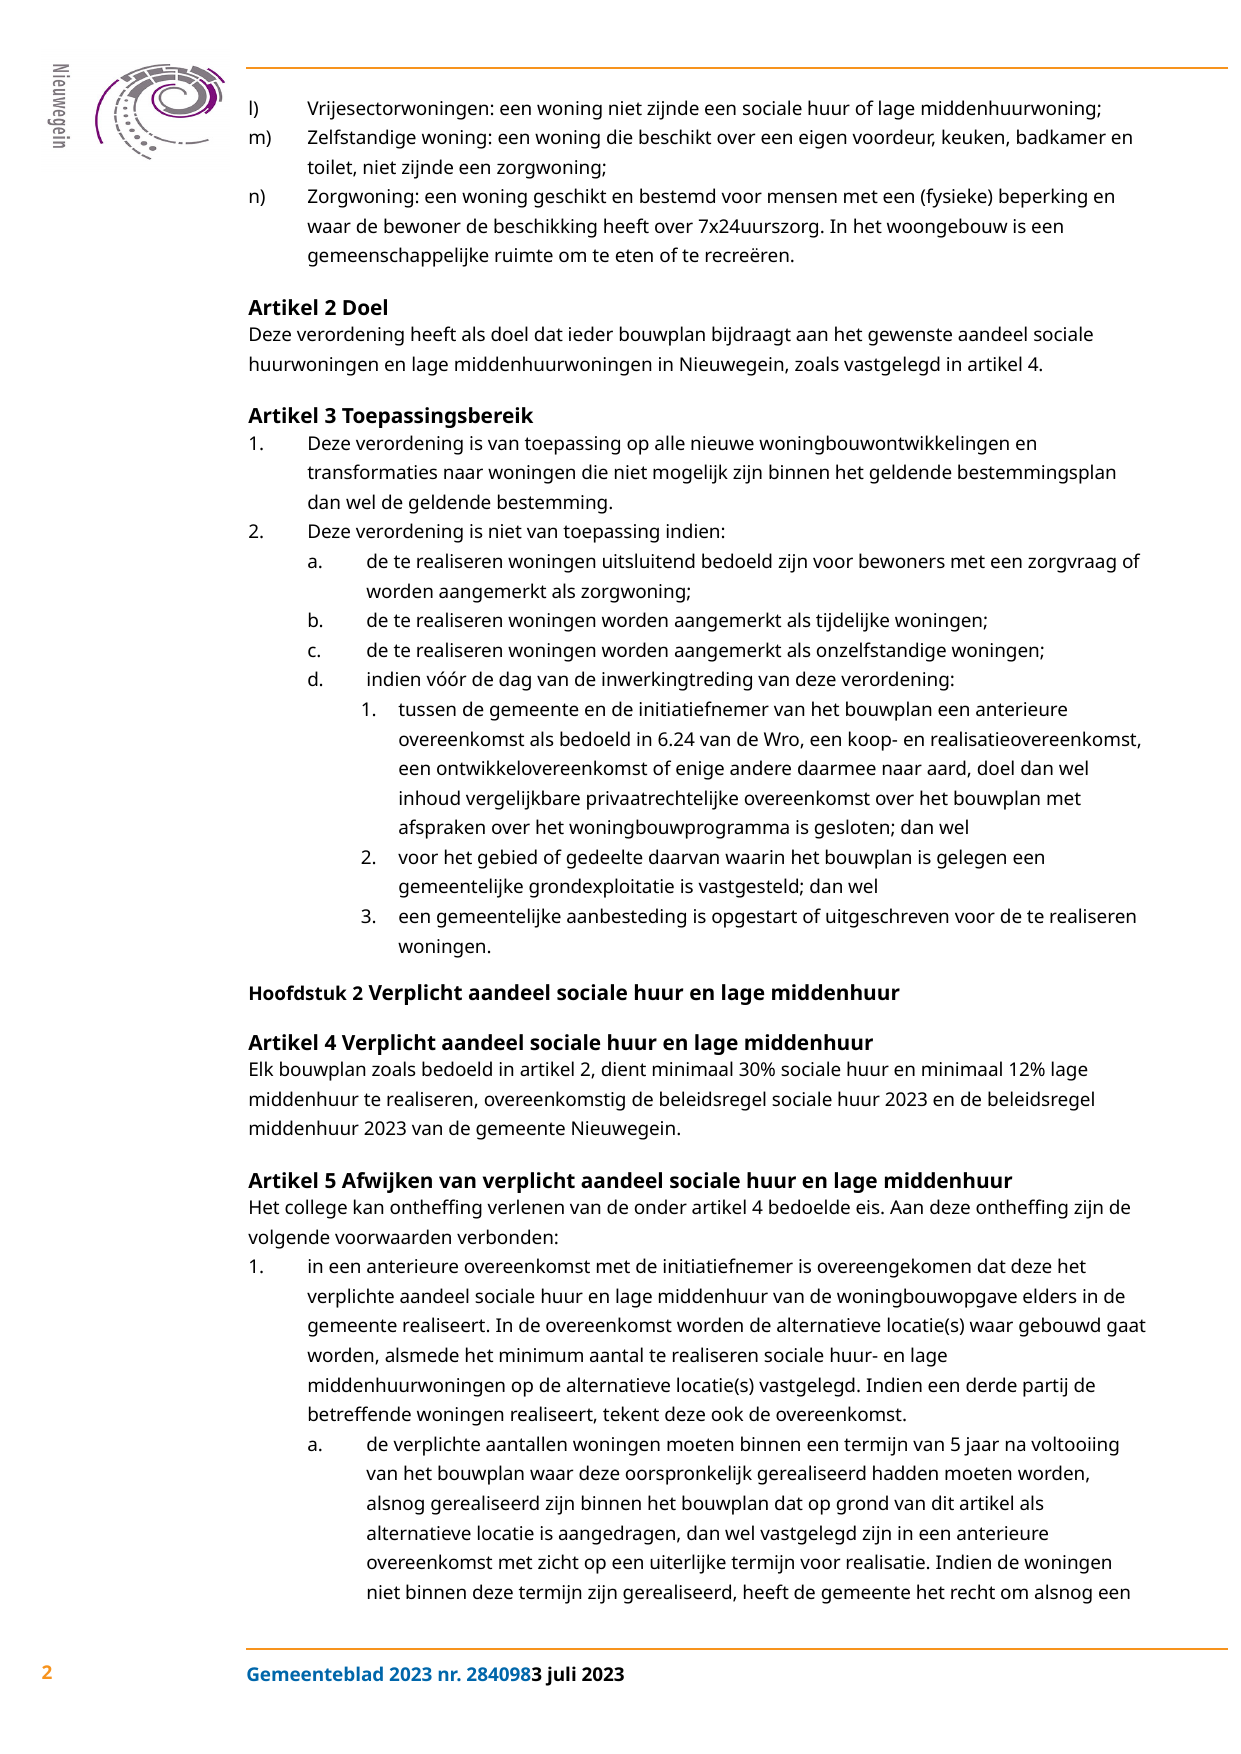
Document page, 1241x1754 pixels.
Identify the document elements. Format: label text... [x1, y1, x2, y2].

list voor het gebied of gedeelte daarvan waarin het bouwplan is gelegen een gemeentelijke grondexploitatie is vastgesteld; dan wel [361, 844, 1152, 899]
text Artikel 4 Verplicht aandeel sociale huur en lage middenhuur [248, 1028, 1152, 1056]
text Artikel 5 Afwijken van verplicht aandeel sociale huur en lage middenhuur [248, 1166, 1152, 1194]
list tussen de gemeente en de initiatiefnemer van het bouwplan een anterieure overeenkomst als bedoeld in 6.24 van de Wro, een koop- en realisatieovereenkomst, een ontwikkelovereenkomst of enige andere daarmee naar aard, doel dan wel inhoud vergelijkbare privaatrechtelijke overeenkomst over het bouwplan met afspraken over het woningbouwprogramma is gesloten; dan wel [361, 696, 1152, 840]
list Zelfstandige woning: een woning die beschikt over een eigen voordeur, keuken, badkamer en toilet, niet zijnde een zorgwoning; [248, 124, 1152, 180]
list in een anterieure overeenkomst met de initiatiefnemer is overeengekomen dat deze het verplichte aandeel sociale huur en lage middenhuur van de woningbouwopgave elders in de gemeente realiseert. In de overeenkomst worden de alternatieve locatie(s) waar gebouwd gaat worden, alsmede het minimum aantal te realiseren sociale huur- en lage middenhuurwoningen op de alternatieve locatie(s) vastgelegd. Indien een derde partij de betreffende woningen realiseert, tekent deze ook de overeenkomst. [248, 1253, 1152, 1427]
list de te realiseren woningen worden aangemerkt als onzelfstandige woningen; [307, 637, 1152, 663]
text Deze verordening heeft als doel dat ieder bouwplan bijdraagt aan het gewenste aandeel sociale huurwoningen en lage middenhuurwoningen in Nieuwegein, zoals vastgelegd in artikel 4. [248, 322, 1152, 377]
picture [41, 47, 231, 172]
list de te realiseren woningen uitsluitend bedoeld zijn voor bewoners met een zorgvraag of worden aangemerkt als zorgwoning; [307, 548, 1152, 604]
text Het college kan ontheffing verlenen van de onder artikel 4 bedoelde eis. Aan deze ontheffing zijn de volgende voorwaarden verbonden: [248, 1194, 1152, 1249]
list Deze verordening is niet van toepassing indien: [248, 519, 1152, 544]
list de te realiseren woningen worden aangemerkt als tijdelijke woningen; [307, 607, 1152, 633]
text Artikel 2 Doel [248, 293, 1152, 322]
text Elk bouwplan zoals bedoeld in artikel 2, dient minimaal 30% sociale huur en minimaal 12% lage middenhuur te realiseren, overeenkomstig de beleidsregel sociale huur 2023 en de beleidsregel middenhuur 2023 van de gemeente Nieuwegein. [248, 1056, 1152, 1141]
list de verplichte aantallen woningen moeten binnen een termijn van 5 jaar na voltooiing van het bouwplan waar deze oorspronkelijk gerealiseerd hadden moeten worden, alsnog gerealiseerd zijn binnen het bouwplan dat op grond van dit artikel als alternatieve locatie is aangedragen, dan wel vastgelegd zijn in een anterieure overeenkomst met zicht op een uiterlijke termijn voor realisatie. Indien de woningen niet binnen deze termijn zijn gerealiseerd, heeft de gemeente het recht om alsnog een [307, 1431, 1152, 1604]
list Deze verordening is van toepassing op alle nieuwe woningbouwontwikkelingen en transformaties naar woningen die niet mogelijk zijn binnen het geldende bestemmingsplan dan wel de geldende bestemming. [248, 430, 1152, 515]
list Zorgwoning: een woning geschikt en bestemd voor mensen met een (fysieke) beperking en waar de bewoner de beschikking heeft over 7x24uurszorg. In het woongebouw is een gemeenschappelijke ruimte om te eten of te recreëren. [248, 183, 1152, 268]
list Vrijesectorwoningen: een woning niet zijnde een sociale huur of lage middenhuurwoning; [248, 95, 1152, 121]
text Artikel 3 Toepassingsbereik [248, 402, 1152, 430]
text Hoofdstuk 2 Verplicht aandeel sociale huur en lage middenhuur [248, 978, 1152, 1007]
list een gemeentelijke aanbesteding is opgestart of uitgeschreven voor de te realiseren woningen. [361, 903, 1152, 959]
list indien vóór de dag van de inwerkingtreding van deze verordening: [307, 667, 1152, 692]
